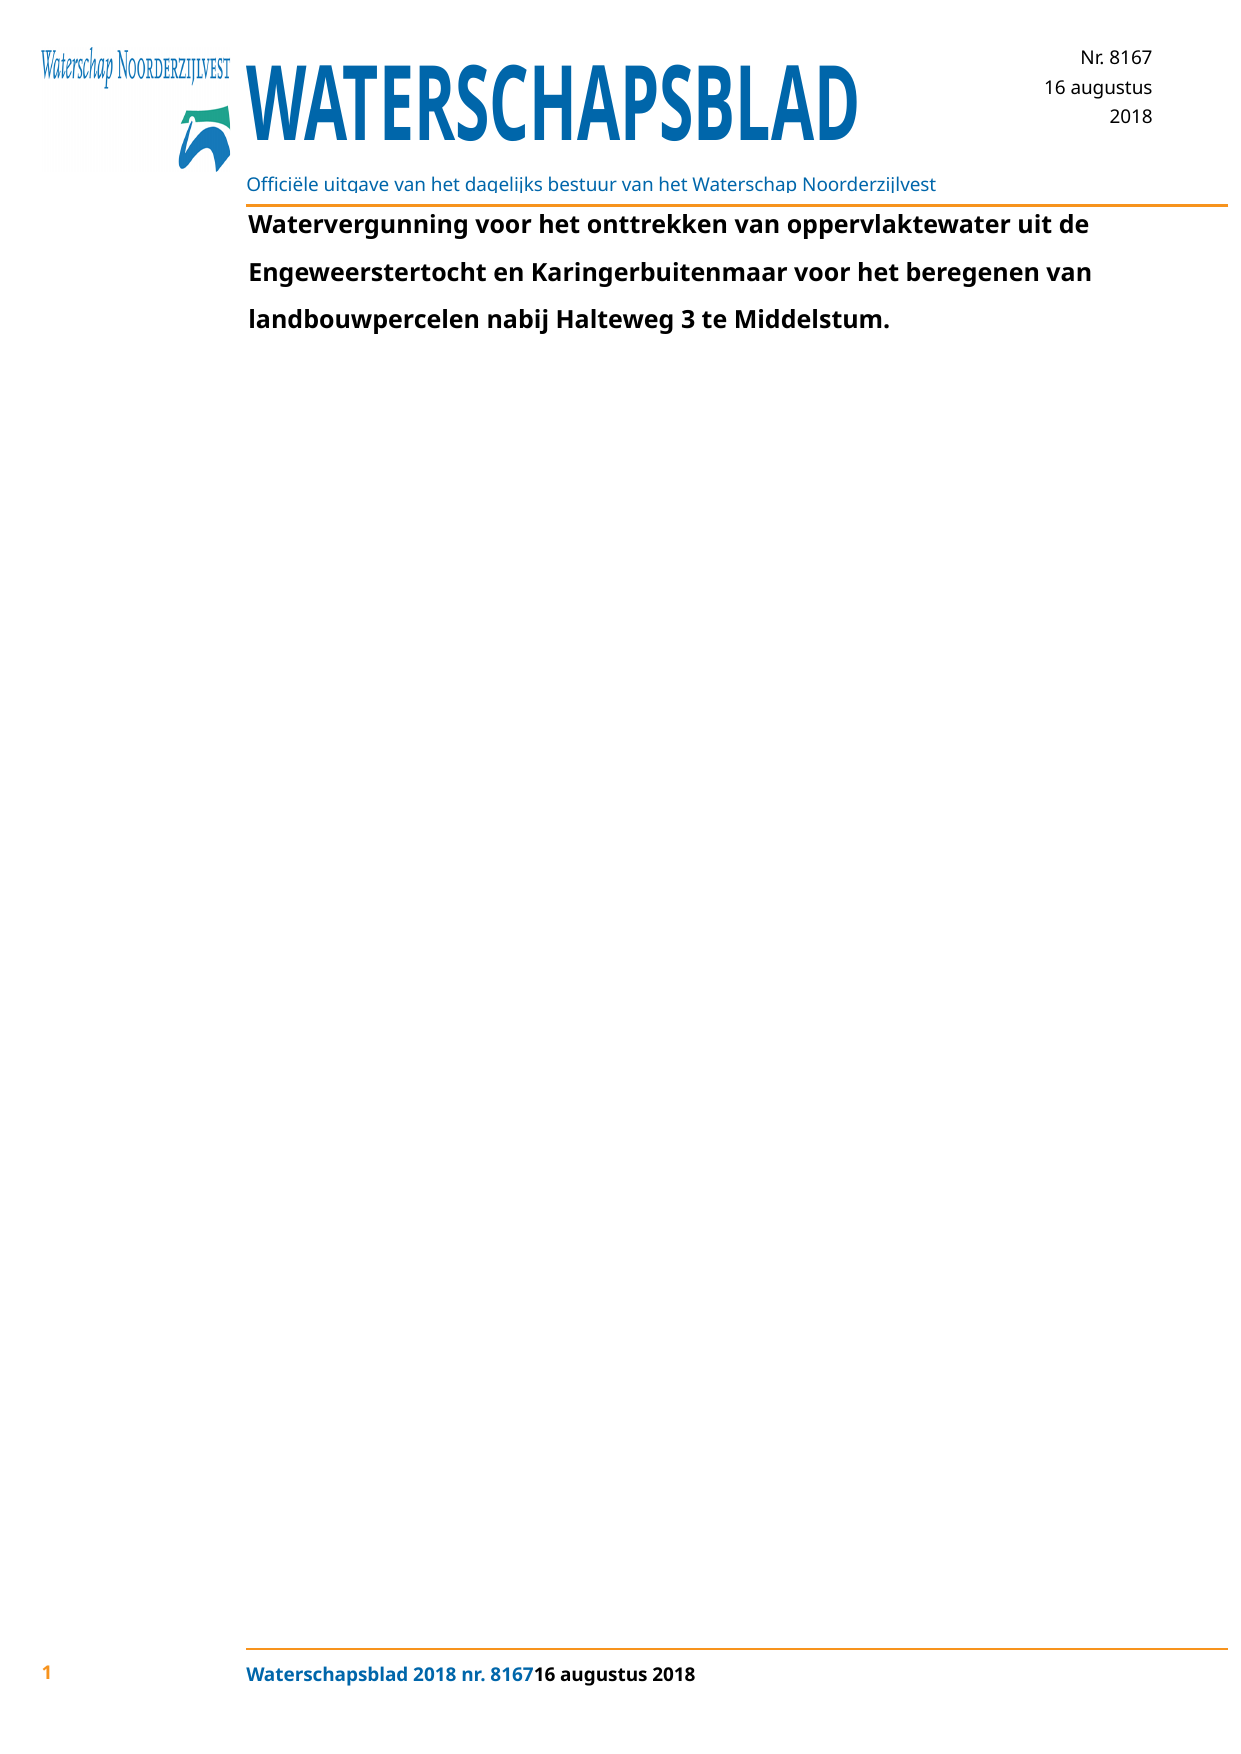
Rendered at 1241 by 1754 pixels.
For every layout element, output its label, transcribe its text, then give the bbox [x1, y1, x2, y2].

text Watervergunning voor het onttrekken van oppervlaktewater uit de Engeweerstertocht en Karingerbuitenmaar voor het beregenen van landbouwpercelen nabij Halteweg 3 te Middelstum. [248, 207, 1152, 336]
picture [41, 47, 231, 172]
